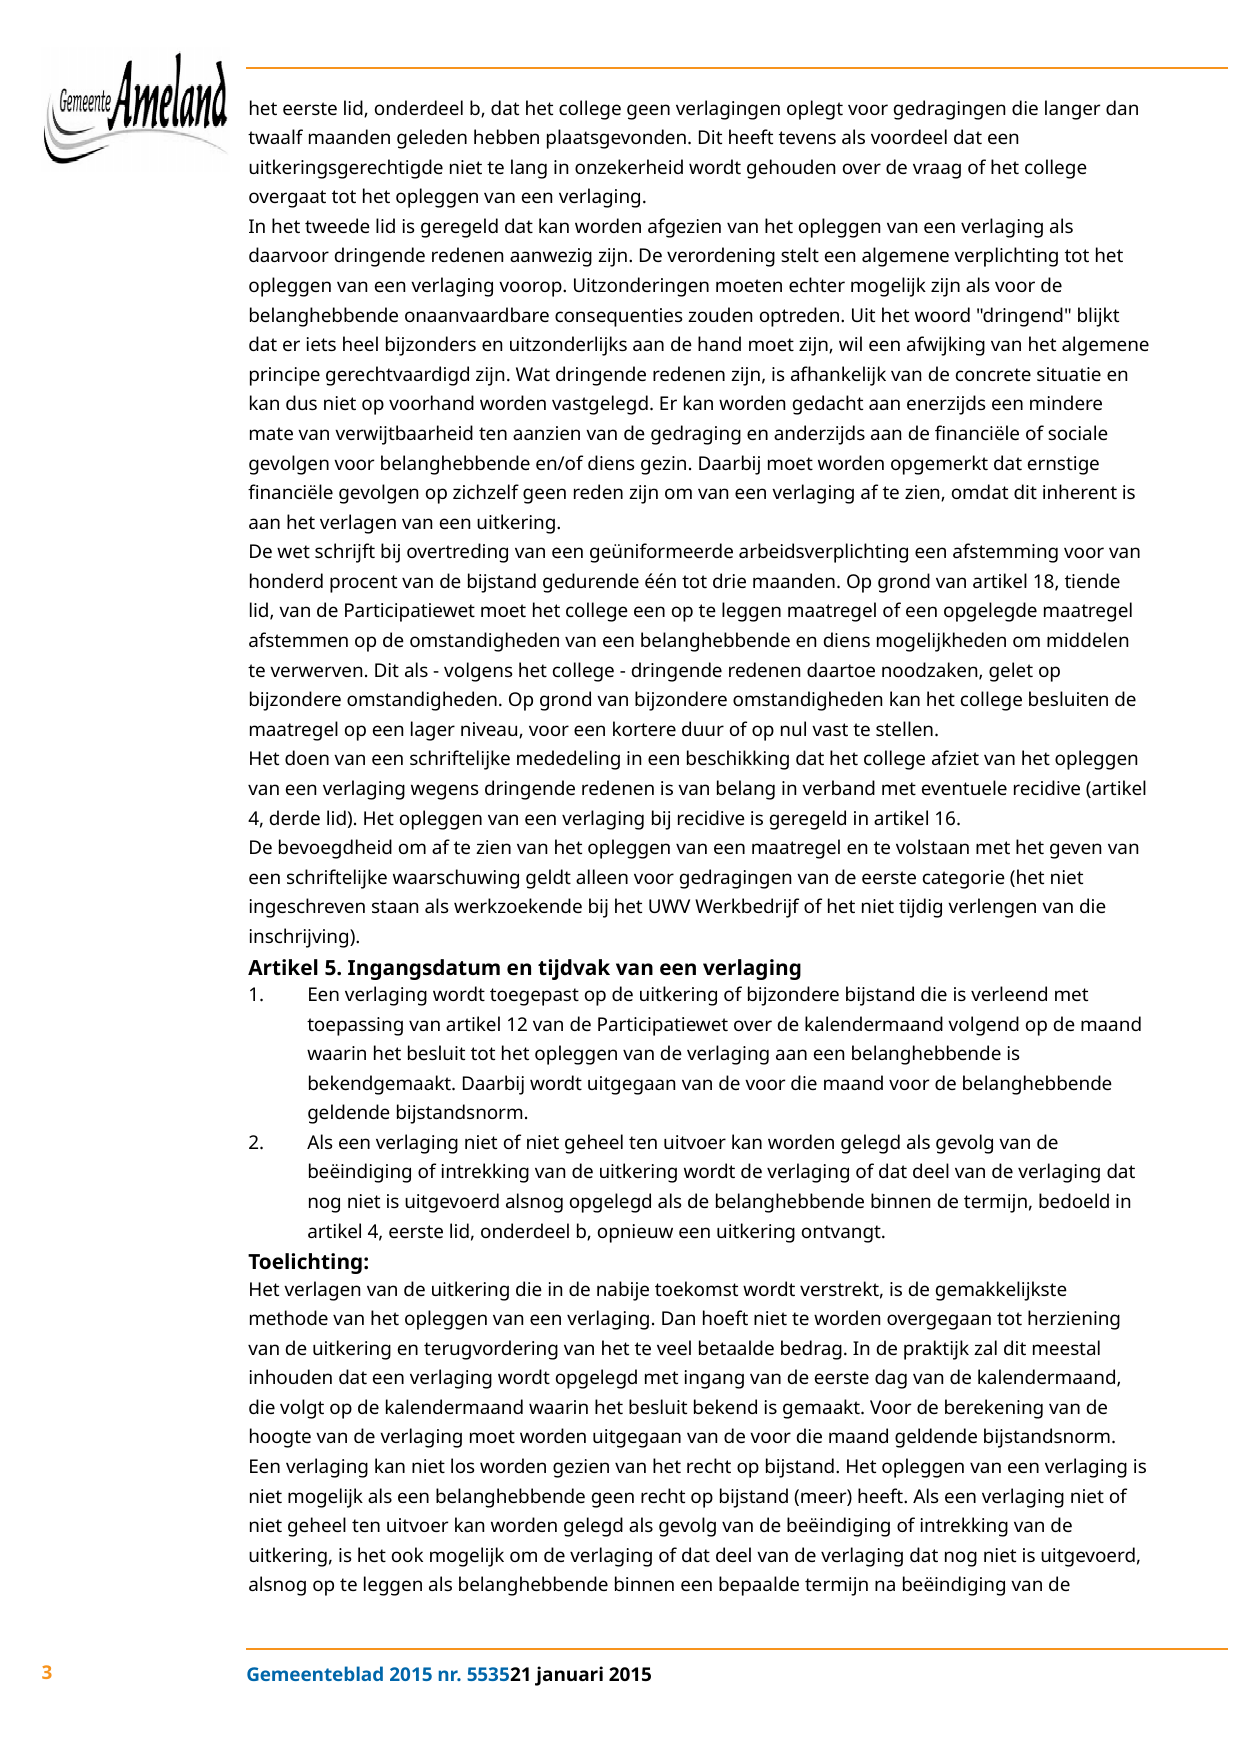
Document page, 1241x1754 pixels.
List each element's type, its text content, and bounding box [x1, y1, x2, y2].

text Het verlagen van de uitkering die in de nabije toekomst wordt verstrekt, is de gemakkelijkste methode van het opleggen van een verlaging. Dan hoeft niet te worden overgegaan tot herziening van de uitkering en terugvordering van het te veel betaalde bedrag. In de praktijk zal dit meestal inhouden dat een verlaging wordt opgelegd met ingang van de eerste dag van de kalendermaand, die volgt op de kalendermaand waarin het besluit bekend is gemaakt. Voor de berekening van de hoogte van de verlaging moet worden uitgegaan van de voor die maand geldende bijstandsnorm. [248, 1276, 1152, 1449]
text In het tweede lid is geregeld dat kan worden afgezien van het opleggen van een verlaging als daarvoor dringende redenen aanwezig zijn. De verordening stelt een algemene verplichting tot het opleggen van een verlaging voorop. Uitzonderingen moeten echter mogelijk zijn als voor de belanghebbende onaanvaardbare consequenties zouden optreden. Uit het woord "dringend" blijkt dat er iets heel bijzonders en uitzonderlijks aan de hand moet zijn, wil een afwijking van het algemene principe gerechtvaardigd zijn. Wat dringende redenen zijn, is afhankelijk van de concrete situatie en kan dus niet op voorhand worden vastgelegd. Er kan worden gedacht aan enerzijds een mindere mate van verwijtbaarheid ten aanzien van de gedraging en anderzijds aan de financiële of sociale gevolgen voor belanghebbende en/of diens gezin. Daarbij moet worden opgemerkt dat ernstige financiële gevolgen op zichzelf geen reden zijn om van een verlaging af te zien, omdat dit inherent is aan het verlagen van een uitkering. [248, 213, 1152, 535]
list Als een verlaging niet of niet geheel ten uitvoer kan worden gelegd als gevolg van de beëindiging of intrekking van de uitkering wordt de verlaging of dat deel van de verlaging dat nog niet is uitgevoerd alsnog opgelegd als de belanghebbende binnen de termijn, bedoeld in artikel 4, eerste lid, onderdeel b, opnieuw een uitkering ontvangt. [248, 1129, 1152, 1243]
text Artikel 5. Ingangsdatum en tijdvak van een verlaging [248, 953, 1152, 981]
text het eerste lid, onderdeel b, dat het college geen verlagingen oplegt voor gedragingen die langer dan twaalf maanden geleden hebben plaatsgevonden. Dit heeft tevens als voordeel dat een uitkeringsgerechtigde niet te lang in onzekerheid wordt gehouden over de vraag of het college overgaat tot het opleggen van een verlaging. [248, 95, 1152, 209]
text De bevoegdheid om af te zien van het opleggen van een maatregel en te volstaan met het geven van een schriftelijke waarschuwing geldt alleen voor gedragingen van de eerste categorie (het niet ingeschreven staan als werkzoekende bij het UWV Werkbedrijf of het niet tijdig verlengen van die inschrijving). [248, 834, 1152, 949]
list Een verlaging wordt toegepast op de uitkering of bijzondere bijstand die is verleend met toepassing van artikel 12 van de Participatiewet over de kalendermaand volgend op de maand waarin het besluit tot het opleggen van de verlaging aan een belanghebbende is bekendgemaakt. Daarbij wordt uitgegaan van de voor die maand voor de belanghebbende geldende bijstandsnorm. [248, 981, 1152, 1125]
text Het doen van een schriftelijke mededeling in een beschikking dat het college afziet van het opleggen van een verlaging wegens dringende redenen is van belang in verband met eventuele recidive (artikel 4, derde lid). Het opleggen van een verlaging bij recidive is geregeld in artikel 16. [248, 746, 1152, 831]
text De wet schrijft bij overtreding van een geüniformeerde arbeidsverplichting een afstemming voor van honderd procent van de bijstand gedurende één tot drie maanden. Op grond van artikel 18, tiende lid, van de Participatiewet moet het college een op te leggen maatregel of een opgelegde maatregel afstemmen op de omstandigheden van een belanghebbende en diens mogelijkheden om middelen te verwerven. Dit als - volgens het college - dringende redenen daartoe noodzaken, gelet op bijzondere omstandigheden. Op grond van bijzondere omstandigheden kan het college besluiten de maatregel op een lager niveau, voor een kortere duur of op nul vast te stellen. [248, 538, 1152, 742]
text Een verlaging kan niet los worden gezien van het recht op bijstand. Het opleggen van een verlaging is niet mogelijk als een belanghebbende geen recht op bijstand (meer) heeft. Als een verlaging niet of niet geheel ten uitvoer kan worden gelegd als gevolg van de beëindiging of intrekking van de uitkering, is het ook mogelijk om de verlaging of dat deel van de verlaging dat nog niet is uitgevoerd, alsnog op te leggen als belanghebbende binnen een bepaalde termijn na beëindiging van de [248, 1453, 1152, 1597]
picture [41, 47, 231, 172]
text Toelichting: [248, 1247, 1152, 1276]
